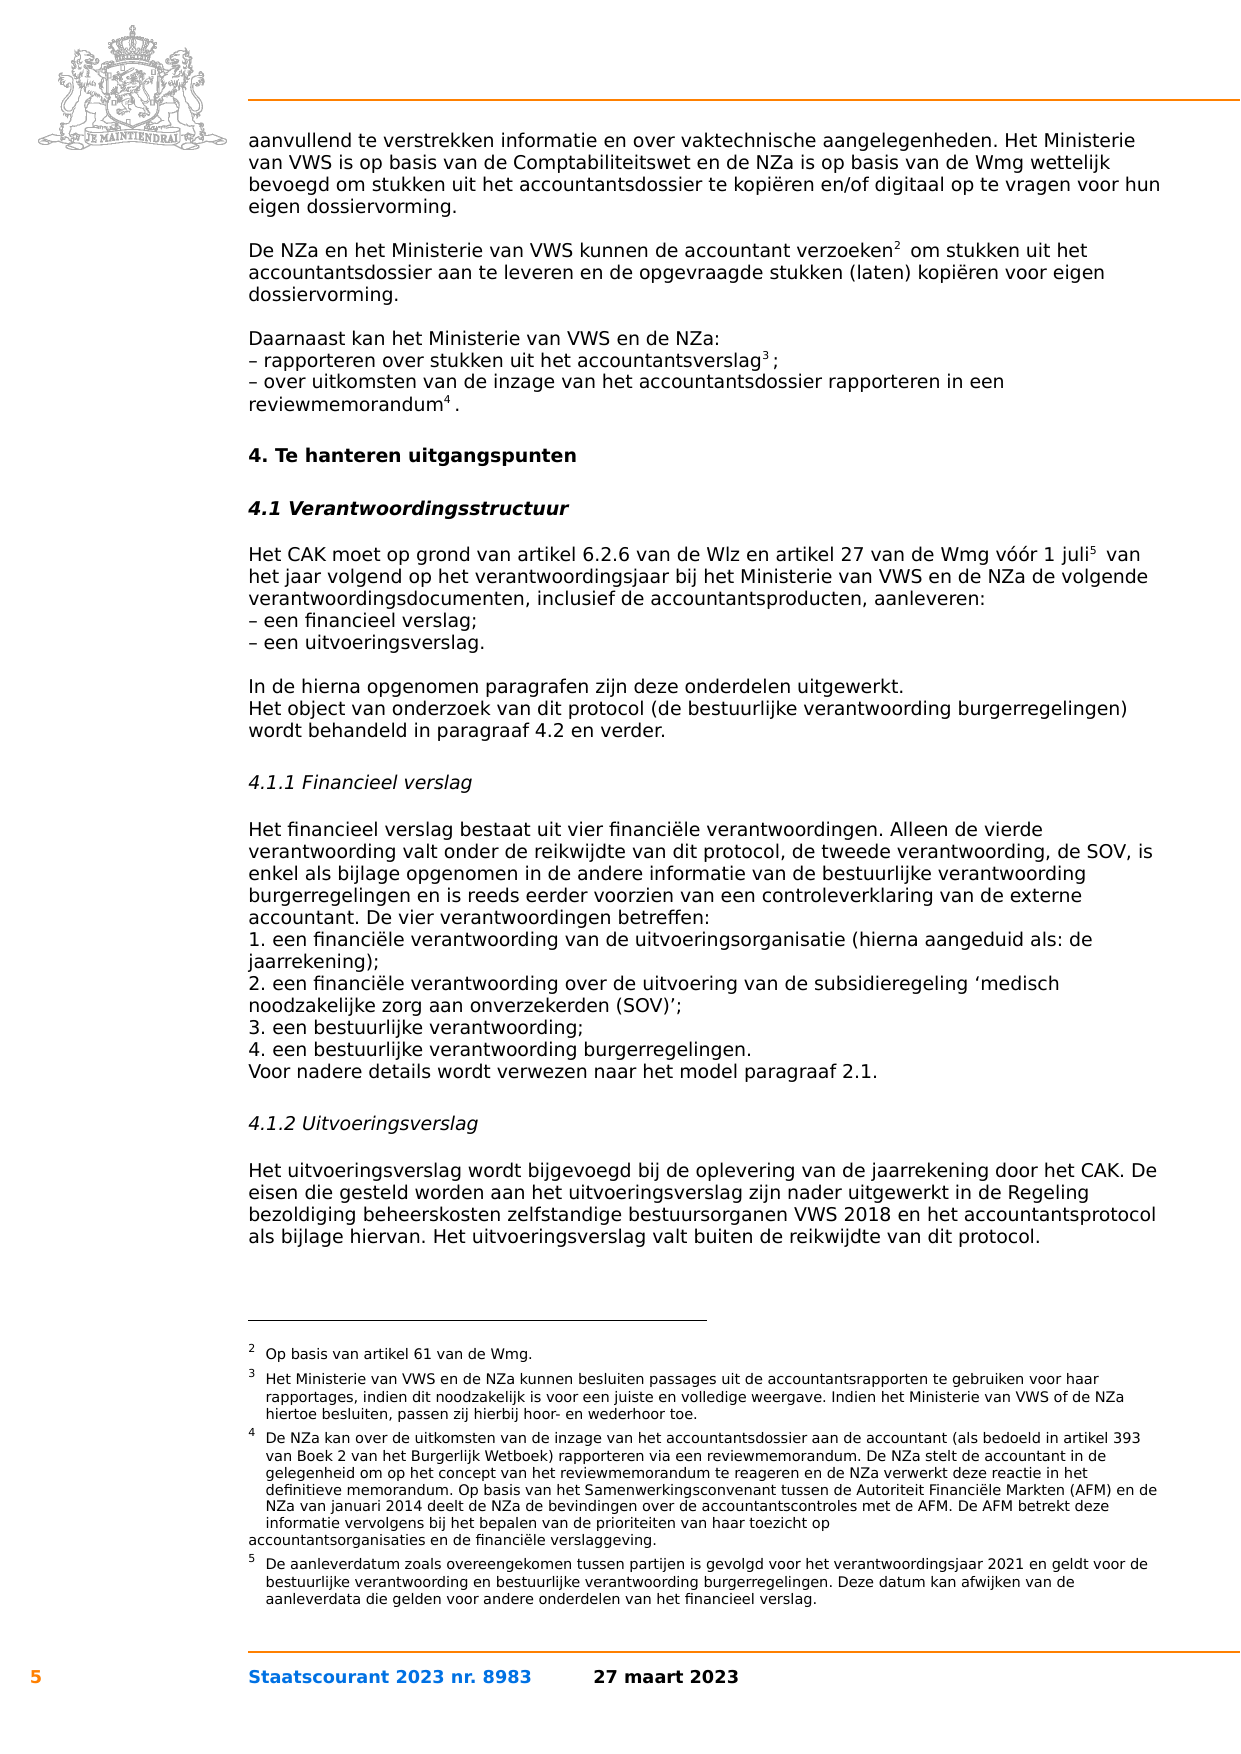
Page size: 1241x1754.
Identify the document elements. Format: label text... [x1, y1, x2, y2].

text 3. een bestuurlijke verantwoording; [248, 1017, 1163, 1039]
text In de hierna opgenomen paragrafen zijn deze onderdelen uitgewerkt. [248, 676, 1163, 698]
text Op basis van artikel 61 van de Wmg. [248, 1342, 1163, 1364]
text 2. een financiële verantwoording over de uitvoering van de subsidieregeling ‘medisch noodzakelijke zorg aan onverzekerden (SOV)’; [248, 973, 1163, 1017]
subtitle 4.1.2 Uitvoeringsverslag [248, 1113, 1163, 1135]
text De NZa en het Ministerie van VWS kunnen de accountant verzoeken om stukken uit het accountantsdossier aan te leveren en de opgevraagde stukken (laten) kopiëren voor eigen dossiervorming. [248, 240, 1163, 306]
text – een financieel verslag; [248, 610, 1163, 632]
text – rapporteren over stukken uit het accountantsverslag; [248, 349, 1163, 371]
text – over uitkomsten van de inzage van het accountantsdossier rapporteren in een reviewmemorandum. [248, 371, 1163, 415]
text aanvullend te verstrekken informatie en over vaktechnische aangelegenheden. Het Ministerie van VWS is op basis van de Comptabiliteitswet en de NZa is op basis van de Wmg wettelijk bevoegd om stukken uit het accountantsdossier te kopiëren en/of digitaal op te vragen voor hun eigen dossiervorming. [248, 130, 1163, 218]
text – een uitvoeringsverslag. [248, 632, 1163, 654]
picture [38, 25, 227, 150]
text Het Ministerie van VWS en de NZa kunnen besluiten passages uit de accountantsrapporten te gebruiken voor haar rapportages, indien dit noodzakelijk is voor een juiste en volledige weergave. Indien het Ministerie van VWS of de NZa hiertoe besluiten, passen zij hierbij hoor- en wederhoor toe. [248, 1367, 1163, 1423]
text accountantsorganisaties en de financiële verslaggeving. [248, 1532, 1163, 1549]
text 1. een financiële verantwoording van de uitvoeringsorganisatie (hierna aangeduid als: de jaarrekening); [248, 929, 1163, 973]
text Het CAK moet op grond van artikel 6.2.6 van de Wlz en artikel 27 van de Wmg vóór 1 juli van het jaar volgend op het verantwoordingsjaar bij het Ministerie van VWS en de NZa de volgende verantwoordingsdocumenten, inclusief de accountantsproducten, aanleveren: [248, 544, 1163, 610]
text Daarnaast kan het Ministerie van VWS en de NZa: [248, 327, 1163, 349]
subtitle 4.1.1 Financieel verslag [248, 772, 1163, 794]
subtitle 4.1 Verantwoordingsstructuur [248, 497, 1163, 519]
text Het uitvoeringsverslag wordt bijgevoegd bij de oplevering van de jaarrekening door het CAK. De eisen die gesteld worden aan het uitvoeringsverslag zijn nader uitgewerkt in de Regeling bezoldiging beheerskosten zelfstandige bestuursorganen VWS 2018 en het accountantsprotocol als bijlage hiervan. Het uitvoeringsverslag valt buiten de reikwijdte van dit protocol. [248, 1160, 1163, 1248]
text Voor nadere details wordt verwezen naar het model paragraaf 2.1. [248, 1061, 1163, 1083]
text De NZa kan over de uitkomsten van de inzage van het accountantsdossier aan de accountant (als bedoeld in artikel 393 van Boek 2 van het Burgerlijk Wetboek) rapporteren via een reviewmemorandum. De NZa stelt de accountant in de gelegenheid om op het concept van het reviewmemorandum te reageren en de NZa verwerkt deze reactie in het definitieve memorandum. Op basis van het Samenwerkingsconvenant tussen de Autoriteit Financiële Markten (AFM) en de NZa van januari 2014 deelt de NZa de bevindingen over de accountantscontroles met de AFM. De AFM betrekt deze informatie vervolgens bij het bepalen van de prioriteiten van haar toezicht op [248, 1426, 1163, 1532]
text De aanleverdatum zoals overeengekomen tussen partijen is gevolgd voor het verantwoordingsjaar 2021 en geldt voor de bestuurlijke verantwoording en bestuurlijke verantwoording burgerregelingen. Deze datum kan afwijken van de aanleverdata die gelden voor andere onderdelen van het financieel verslag. [248, 1552, 1163, 1608]
text Het object van onderzoek van dit protocol (de bestuurlijke verantwoording burgerregelingen) wordt behandeld in paragraaf 4.2 en verder. [248, 698, 1163, 742]
text Het financieel verslag bestaat uit vier financiële verantwoordingen. Alleen de vierde verantwoording valt onder de reikwijdte van dit protocol, de tweede verantwoording, de SOV, is enkel als bijlage opgenomen in de andere informatie van de bestuurlijke verantwoording burgerregelingen en is reeds eerder voorzien van een controleverklaring van de externe accountant. De vier verantwoordingen betreffen: [248, 819, 1163, 929]
subtitle 4. Te hanteren uitgangspunten [248, 445, 1163, 467]
text 4. een bestuurlijke verantwoording burgerregelingen. [248, 1039, 1163, 1061]
